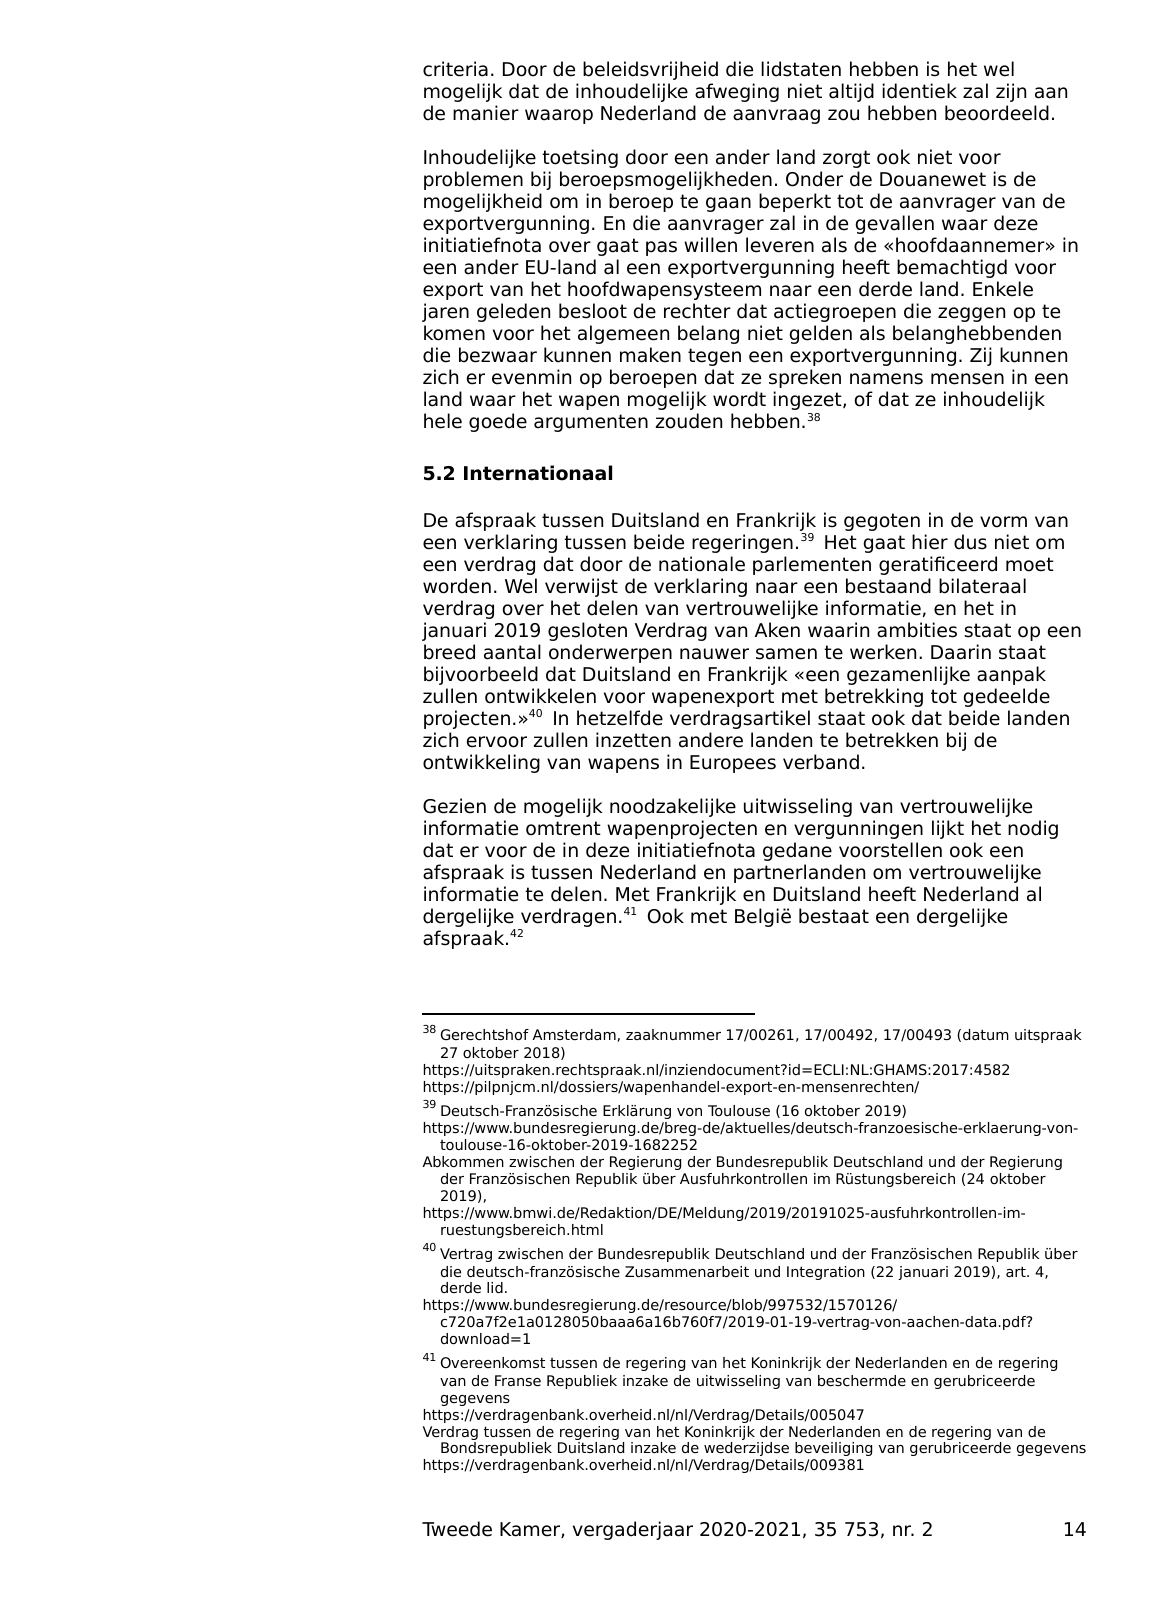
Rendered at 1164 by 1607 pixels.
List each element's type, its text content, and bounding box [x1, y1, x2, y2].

text https://www.bundesregierung.de/resource/blob/997532/1570126/c720a7f2e1a0128050baaa6a16b760f7/2019-01-19-vertrag-von-aachen-data.pdf?download=1 [422, 1297, 1087, 1348]
text https://www.bundesregierung.de/breg-de/aktuelles/deutsch-franzoesische-erklaerung-von-toulouse-16-oktober-2019-1682252 [422, 1121, 1087, 1154]
text Gezien de mogelijk noodzakelijke uitwisseling van vertrouwelijke informatie omtrent wapenprojecten en vergunningen lijkt het nodig dat er voor de in deze initiatiefnota gedane voorstellen ook een afspraak is tussen Nederland en partnerlanden om vertrouwelijke informatie te delen. Met Frankrijk en Duitsland heeft Nederland al dergelijke verdragen. Ook met België bestaat een dergelijke afspraak. [422, 796, 1087, 950]
text https://verdragenbank.overheid.nl/nl/Verdrag/Details/005047 [422, 1407, 1087, 1424]
text https://verdragenbank.overheid.nl/nl/Verdrag/Details/009381 [422, 1457, 1087, 1474]
text Gerechtshof Amsterdam, zaaknummer 17/00261, 17/00492, 17/00493 (datum uitspraak 27 oktober 2018) [422, 1023, 1087, 1062]
text https://pilpnjcm.nl/dossiers/wapenhandel-export-en-mensenrechten/ [422, 1079, 1087, 1096]
text Inhoudelijke toetsing door een ander land zorgt ook niet voor problemen bij beroepsmogelijkheden. Onder de Douanewet is de mogelijkheid om in beroep te gaan beperkt tot de aanvrager van de exportvergunning. En die aanvrager zal in de gevallen waar deze initiatiefnota over gaat pas willen leveren als de «hoofdaannemer» in een ander EU-land al een exportvergunning heeft bemachtigd voor export van het hoofdwapensysteem naar een derde land. Enkele jaren geleden besloot de rechter dat actiegroepen die zeggen op te komen voor het algemeen belang niet gelden als belanghebbenden die bezwaar kunnen maken tegen een exportvergunning. Zij kunnen zich er evenmin op beroepen dat ze spreken namens mensen in een land waar het wapen mogelijk wordt ingezet, of dat ze inhoudelijk hele goede argumenten zouden hebben. [422, 147, 1087, 433]
text De afspraak tussen Duitsland en Frankrijk is gegoten in de vorm van een verklaring tussen beide regeringen. Het gaat hier dus niet om een verdrag dat door de nationale parlementen geratificeerd moet worden. Wel verwijst de verklaring naar een bestaand bilateraal verdrag over het delen van vertrouwelijke informatie, en het in januari 2019 gesloten Verdrag van Aken waarin ambities staat op een breed aantal onderwerpen nauwer samen te werken. Daarin staat bijvoorbeeld dat Duitsland en Frankrijk «een gezamenlijke aanpak zullen ontwikkelen voor wapenexport met betrekking tot gedeelde projecten.» In hetzelfde verdragsartikel staat ook dat beide landen zich ervoor zullen inzetten andere landen te betrekken bij de ontwikkeling van wapens in Europees verband. [422, 510, 1087, 774]
text Vertrag zwischen der Bundesrepublik Deutschland und der Französischen Republik über die deutsch-französische Zusammenarbeit und Integration (22 januari 2019), art. 4, derde lid. [422, 1242, 1087, 1297]
text https://www.bmwi.de/Redaktion/DE/Meldung/2019/20191025-ausfuhrkontrollen-im-ruestungsbereich.html [422, 1205, 1087, 1239]
text https://uitspraken.rechtspraak.nl/inziendocument?id=ECLI:NL:GHAMS:2017:4582 [422, 1062, 1087, 1079]
text Verdrag tussen de regering van het Koninkrijk der Nederlanden en de regering van de Bondsrepubliek Duitsland inzake de wederzijdse beveiliging van gerubriceerde gegevens [422, 1424, 1087, 1457]
text Abkommen zwischen der Regierung der Bundesrepublik Deutschland und der Regierung der Französischen Republik über Ausfuhrkontrollen im Rüstungsbereich (24 oktober 2019), [422, 1154, 1087, 1205]
text Overeenkomst tussen de regering van het Koninkrijk der Nederlanden en de regering van de Franse Republiek inzake de uitwisseling van beschermde en gerubriceerde gegevens [422, 1351, 1087, 1407]
subtitle 5.2 Internationaal [422, 463, 1087, 485]
text criteria. Door de beleidsvrijheid die lidstaten hebben is het wel mogelijk dat de inhoudelijke afweging niet altijd identiek zal zijn aan de manier waarop Nederland de aanvraag zou hebben beoordeeld. [422, 59, 1087, 125]
text Deutsch-Französische Erklärung von Toulouse (16 oktober 2019) [422, 1098, 1087, 1121]
